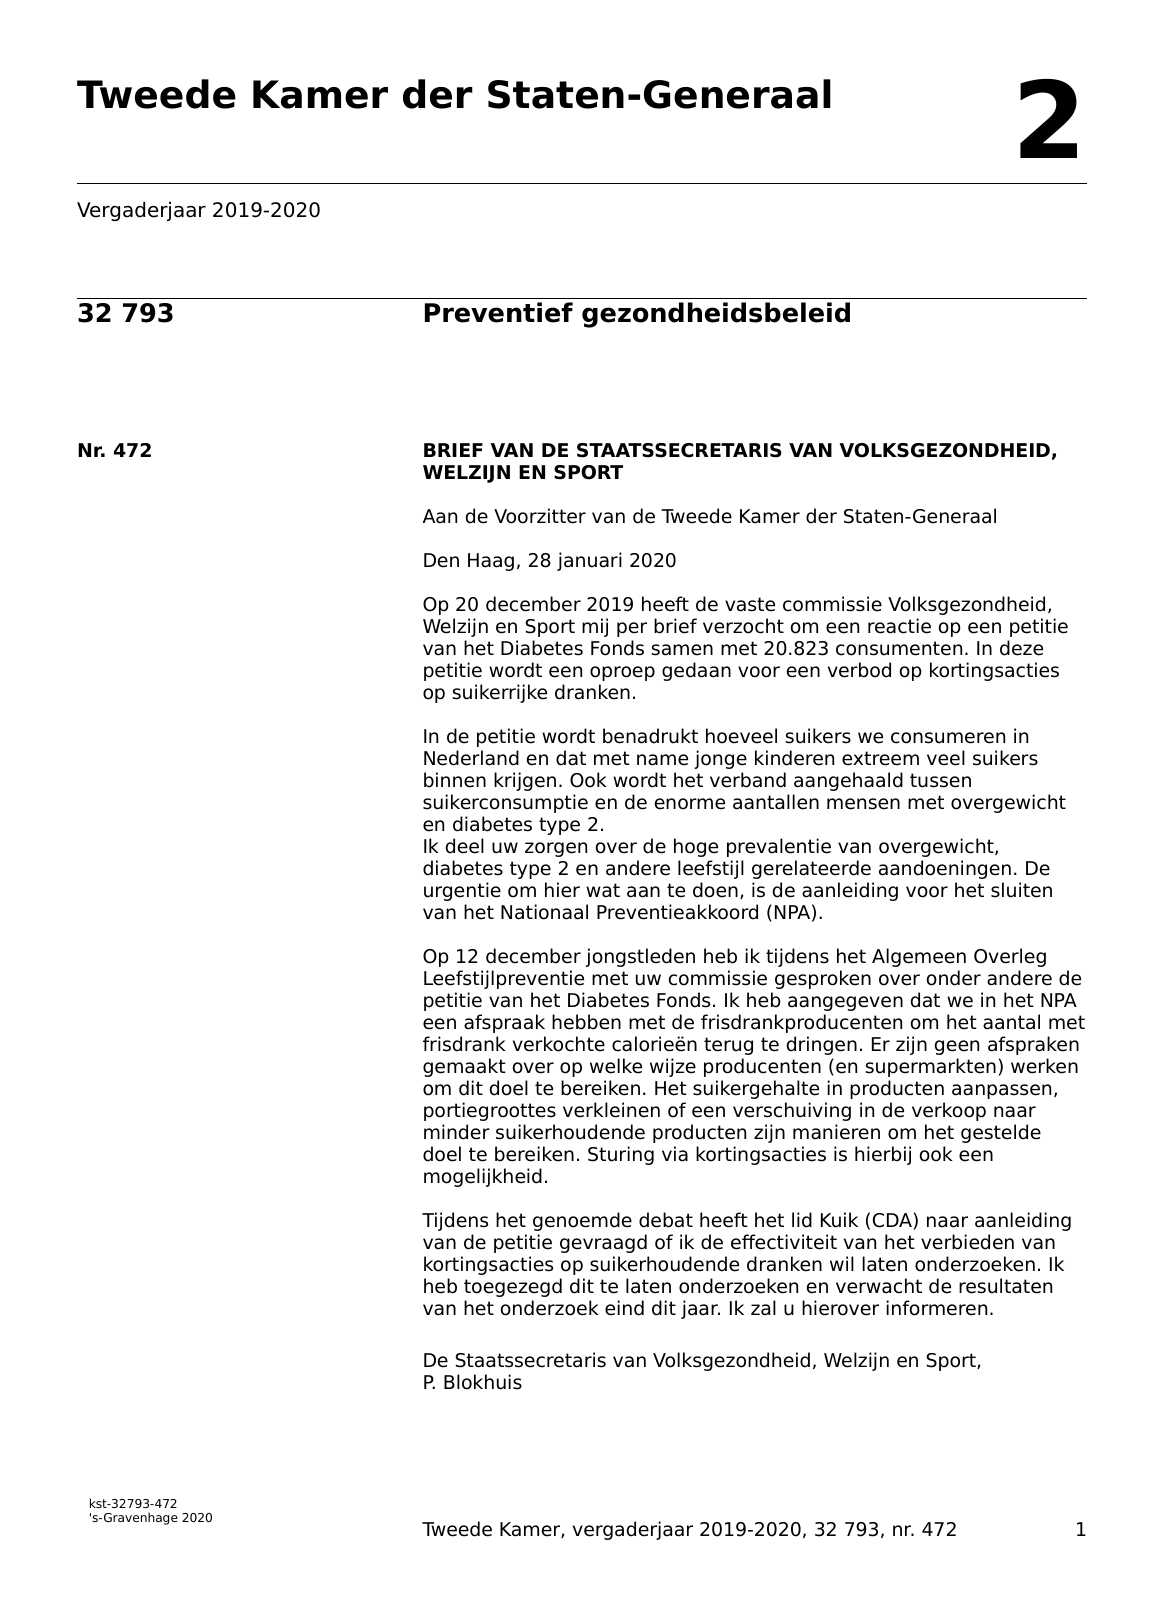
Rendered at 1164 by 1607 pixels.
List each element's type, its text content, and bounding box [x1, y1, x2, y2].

table_header Tweede Kamer der Staten-Generaal [77, 59, 886, 183]
text Aan de Voorzitter van de Tweede Kamer der Staten-Generaal [422, 506, 1087, 528]
table_header 2 [886, 59, 1087, 183]
subtitle Nr. 472 BRIEF VAN DE STAATSSECRETARIS VAN VOLKSGEZONDHEID, WELZIJN EN SPORT [77, 440, 1087, 484]
text kst-32793-472 [88, 1497, 323, 1511]
text Tijdens het genoemde debat heeft het lid Kuik (CDA) naar aanleiding van de petitie gevraagd of ik de effectiviteit van het verbieden van kortingsacties op suikerhoudende dranken wil laten onderzoeken. Ik heb toegezegd dit te laten onderzoeken en verwacht de resultaten van het onderzoek eind dit jaar. Ik zal u hierover informeren. [422, 1210, 1087, 1320]
text Den Haag, 28 januari 2020 [422, 550, 1087, 572]
text De Staatssecretaris van Volksgezondheid, Welzijn en Sport, P. Blokhuis [422, 1350, 1087, 1394]
table_cell Vergaderjaar 2019-2020 [77, 184, 1087, 298]
text 's-Gravenhage 2020 [88, 1511, 323, 1525]
text In de petitie wordt benadrukt hoeveel suikers we consumeren in Nederland en dat met name jonge kinderen extreem veel suikers binnen krijgen. Ook wordt het verband aangehaald tussen suikerconsumptie en de enorme aantallen mensen met overgewicht en diabetes type 2. [422, 726, 1087, 836]
text Ik deel uw zorgen over de hoge prevalentie van overgewicht, diabetes type 2 en andere leefstijl gerelateerde aandoeningen. De urgentie om hier wat aan te doen, is de aanleiding voor het sluiten van het Nationaal Preventieakkoord (NPA). [422, 836, 1087, 924]
text Op 12 december jongstleden heb ik tijdens het Algemeen Overleg Leefstijlpreventie met uw commissie gesproken over onder andere de petitie van het Diabetes Fonds. Ik heb aangegeven dat we in het NPA een afspraak hebben met de frisdrankproducenten om het aantal met frisdrank verkochte calorieën terug te dringen. Er zijn geen afspraken gemaakt over op welke wijze producenten (en supermarkten) werken om dit doel te bereiken. Het suikergehalte in producten aanpassen, portiegroottes verkleinen of een verschuiving in de verkoop naar minder suikerhoudende producten zijn manieren om het gestelde doel te bereiken. Sturing via kortingsacties is hierbij ook een mogelijkheid. [422, 946, 1087, 1188]
subtitle 32 793 Preventief gezondheidsbeleid [77, 299, 1087, 329]
text Op 20 december 2019 heeft de vaste commissie Volksgezondheid, Welzijn en Sport mij per brief verzocht om een reactie op een petitie van het Diabetes Fonds samen met 20.823 consumenten. In deze petitie wordt een oproep gedaan voor een verbod op kortingsacties op suikerrijke dranken. [422, 594, 1087, 704]
